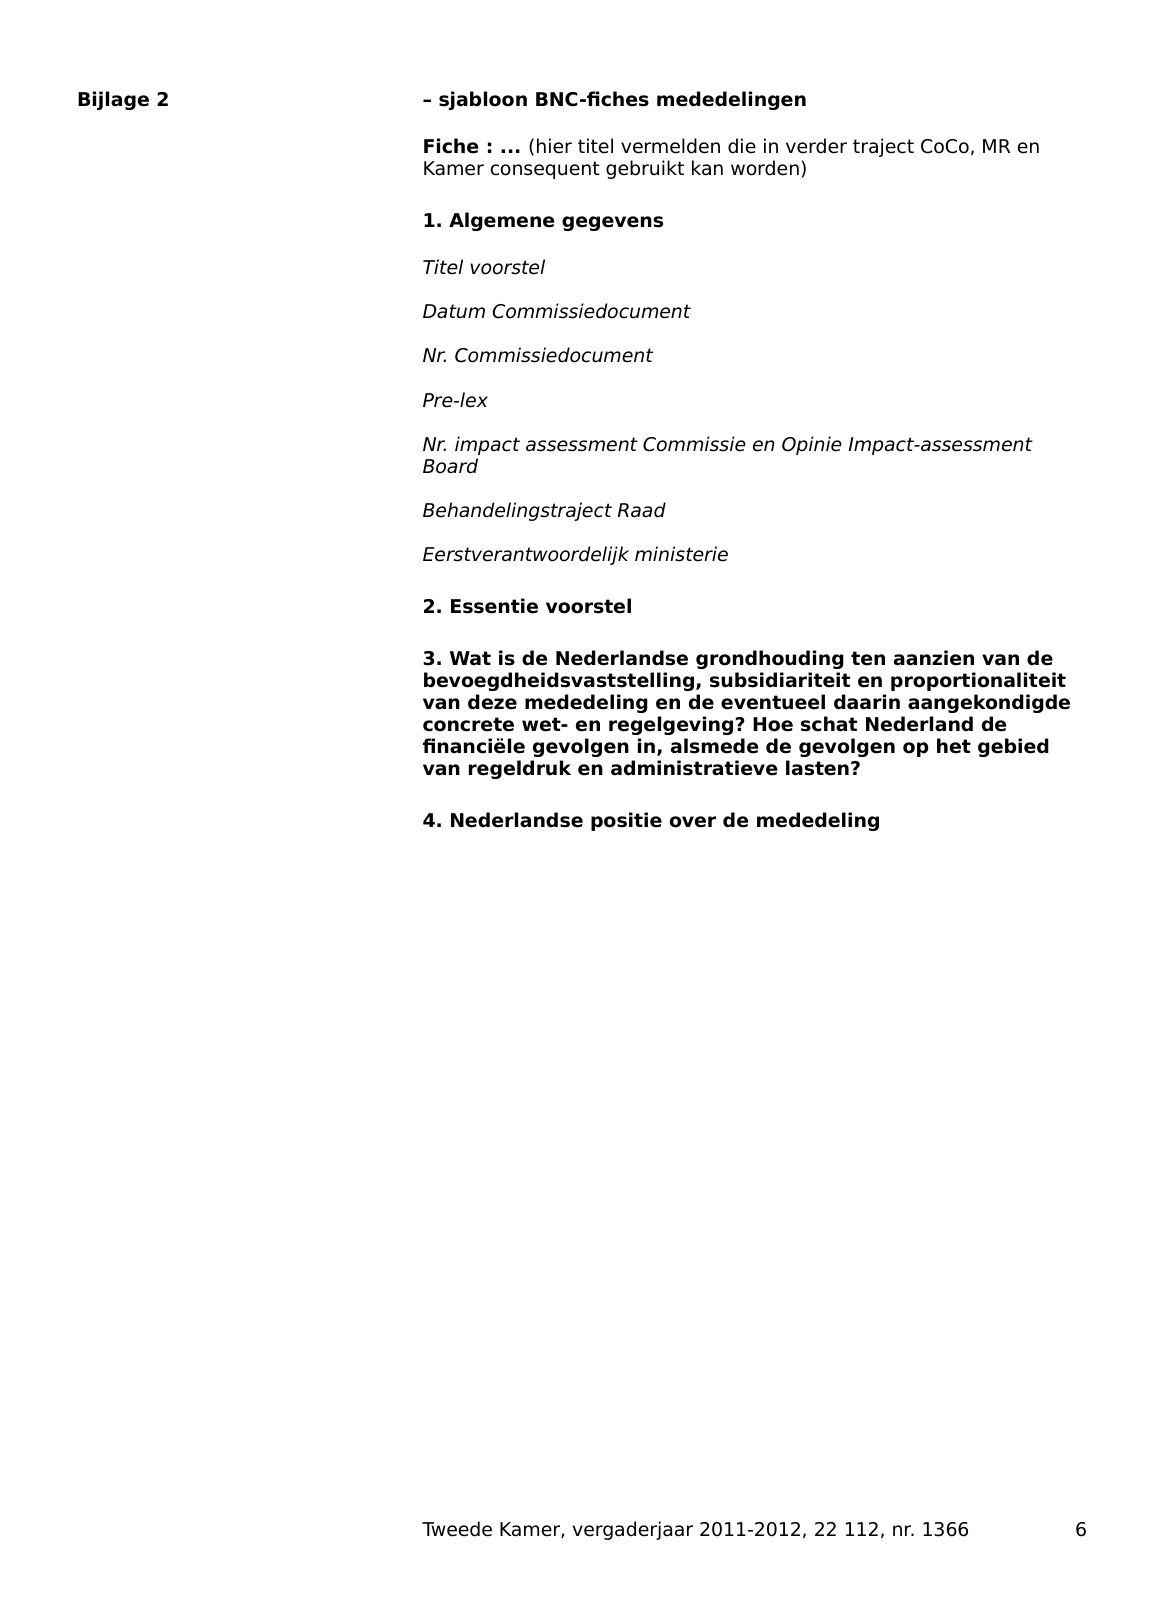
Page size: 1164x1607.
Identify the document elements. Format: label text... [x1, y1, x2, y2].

text Titel voorstel [422, 257, 1087, 279]
subtitle Bijlage 2 – sjabloon BNC-fiches mededelingen [77, 89, 1087, 111]
text Nr. impact assessment Commissie en Opinie Impact-assessment Board [422, 434, 1087, 478]
subtitle 2. Essentie voorstel [422, 596, 1087, 618]
subtitle 3. Wat is de Nederlandse grondhouding ten aanzien van de bevoegdheidsvaststelling, subsidiariteit en proportionaliteit van deze mededeling en de eventueel daarin aangekondigde concrete wet- en regelgeving? Hoe schat Nederland de financiële gevolgen in, alsmede de gevolgen op het gebied van regeldruk en administratieve lasten? [422, 648, 1087, 780]
text Eerstverantwoordelijk ministerie [422, 544, 1087, 566]
text Nr. Commissiedocument [422, 345, 1087, 367]
text Datum Commissiedocument [422, 301, 1087, 323]
text Pre-lex [422, 389, 1087, 411]
subtitle 1. Algemene gegevens [422, 210, 1087, 232]
subtitle 4. Nederlandse positie over de mededeling [422, 810, 1087, 832]
text Fiche : ... (hier titel vermelden die in verder traject CoCo, MR en Kamer consequent gebruikt kan worden) [422, 136, 1087, 180]
text Behandelingstraject Raad [422, 500, 1087, 522]
